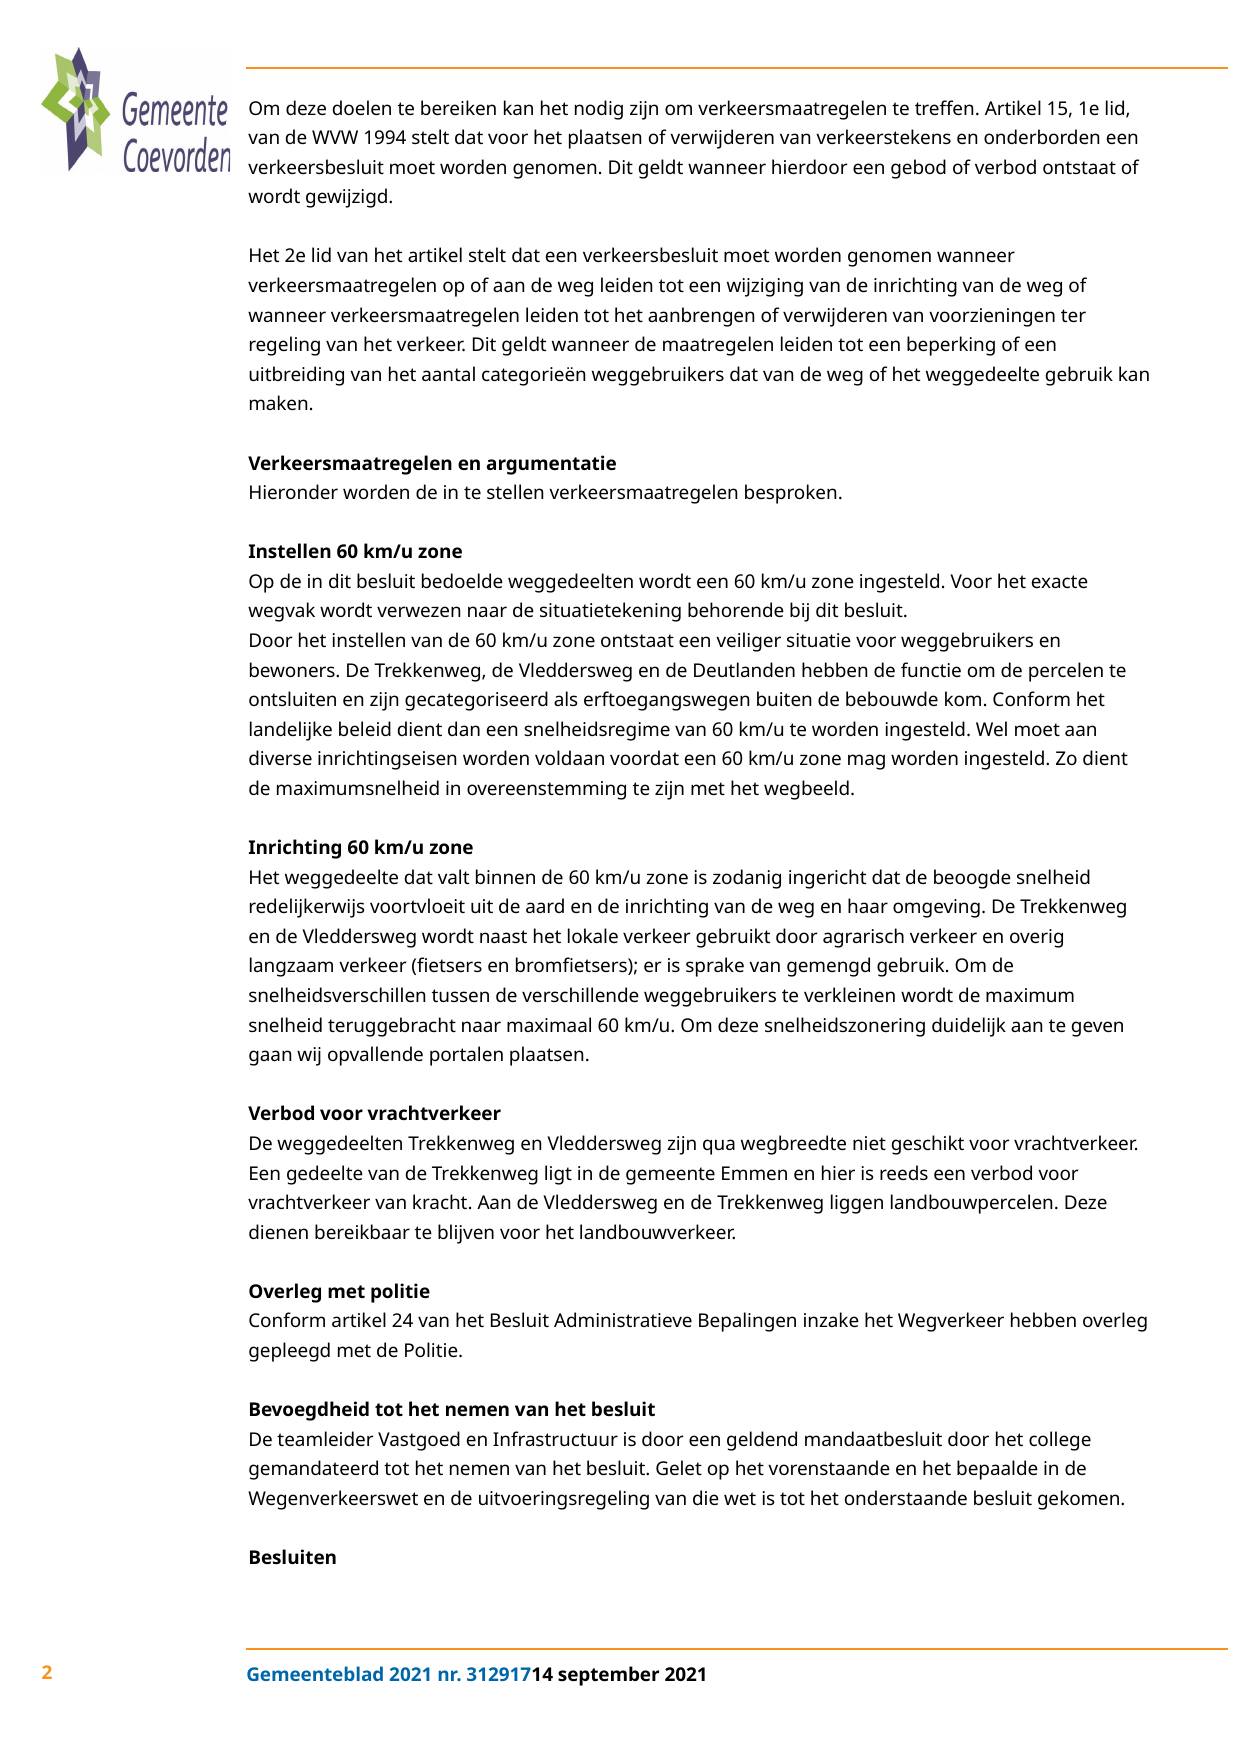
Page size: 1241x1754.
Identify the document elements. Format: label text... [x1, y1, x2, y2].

picture [41, 47, 231, 172]
text Om deze doelen te bereiken kan het nodig zijn om verkeersmaatregelen te treffen. Artikel 15, 1e lid, van de WVW 1994 stelt dat voor het plaatsen of verwijderen van verkeerstekens en onderborden een verkeersbesluit moet worden genomen. Dit geldt wanneer hierdoor een gebod of verbod ontstaat of wordt gewijzigd. [248, 95, 1152, 209]
text Op de in dit besluit bedoelde weggedeelten wordt een 60 km/u zone ingesteld. Voor het exacte wegvak wordt verwezen naar de situatietekening behorende bij dit besluit. [248, 568, 1152, 623]
text De weggedeelten Trekkenweg en Vleddersweg zijn qua wegbreedte niet geschikt voor vrachtverkeer. Een gedeelte van de Trekkenweg ligt in de gemeente Emmen en hier is reeds een verbod voor vrachtverkeer van kracht. Aan de Vleddersweg en de Trekkenweg liggen landbouwpercelen. Deze dienen bereikbaar te blijven voor het landbouwverkeer. [248, 1130, 1152, 1245]
text Verkeersmaatregelen en argumentatie [248, 450, 1152, 476]
text Besluiten [248, 1544, 1152, 1570]
text Hieronder worden de in te stellen verkeersmaatregelen besproken. [248, 479, 1152, 505]
text Instellen 60 km/u zone [248, 538, 1152, 564]
text Verbod voor vrachtverkeer [248, 1101, 1152, 1126]
text Conform artikel 24 van het Besluit Administratieve Bepalingen inzake het Wegverkeer hebben overleg gepleegd met de Politie. [248, 1308, 1152, 1363]
text Inrichting 60 km/u zone [248, 834, 1152, 860]
text Door het instellen van de 60 km/u zone ontstaat een veiliger situatie voor weggebruikers en bewoners. De Trekkenweg, de Vleddersweg en de Deutlanden hebben de functie om de percelen te ontsluiten en zijn gecategoriseerd als erftoegangswegen buiten de bebouwde kom. Conform het landelijke beleid dient dan een snelheidsregime van 60 km/u te worden ingesteld. Wel moet aan diverse inrichtingseisen worden voldaan voordat een 60 km/u zone mag worden ingesteld. Zo dient de maximumsnelheid in overeenstemming te zijn met het wegbeeld. [248, 627, 1152, 801]
text Bevoegdheid tot het nemen van het besluit [248, 1396, 1152, 1422]
text Het 2e lid van het artikel stelt dat een verkeersbesluit moet worden genomen wanneer verkeersmaatregelen op of aan de weg leiden tot een wijziging van de inrichting van de weg of wanneer verkeersmaatregelen leiden tot het aanbrengen of verwijderen van voorzieningen ter regeling van het verkeer. Dit geldt wanneer de maatregelen leiden tot een beperking of een uitbreiding van het aantal categorieën weggebruikers dat van de weg of het weggedeelte gebruik kan maken. [248, 243, 1152, 416]
text Overleg met politie [248, 1278, 1152, 1304]
text De teamleider Vastgoed en Infrastructuur is door een geldend mandaatbesluit door het college gemandateerd tot het nemen van het besluit. Gelet op het vorenstaande en het bepaalde in de Wegenverkeerswet en de uitvoeringsregeling van die wet is tot het onderstaande besluit gekomen. [248, 1426, 1152, 1511]
text Het weggedeelte dat valt binnen de 60 km/u zone is zodanig ingericht dat de beoogde snelheid redelijkerwijs voortvloeit uit de aard en de inrichting van de weg en haar omgeving. De Trekkenweg en de Vleddersweg wordt naast het lokale verkeer gebruikt door agrarisch verkeer en overig langzaam verkeer (fietsers en bromfietsers); er is sprake van gemengd gebruik. Om de snelheidsverschillen tussen de verschillende weggebruikers te verkleinen wordt de maximum snelheid teruggebracht naar maximaal 60 km/u. Om deze snelheidszonering duidelijk aan te geven gaan wij opvallende portalen plaatsen. [248, 864, 1152, 1067]
